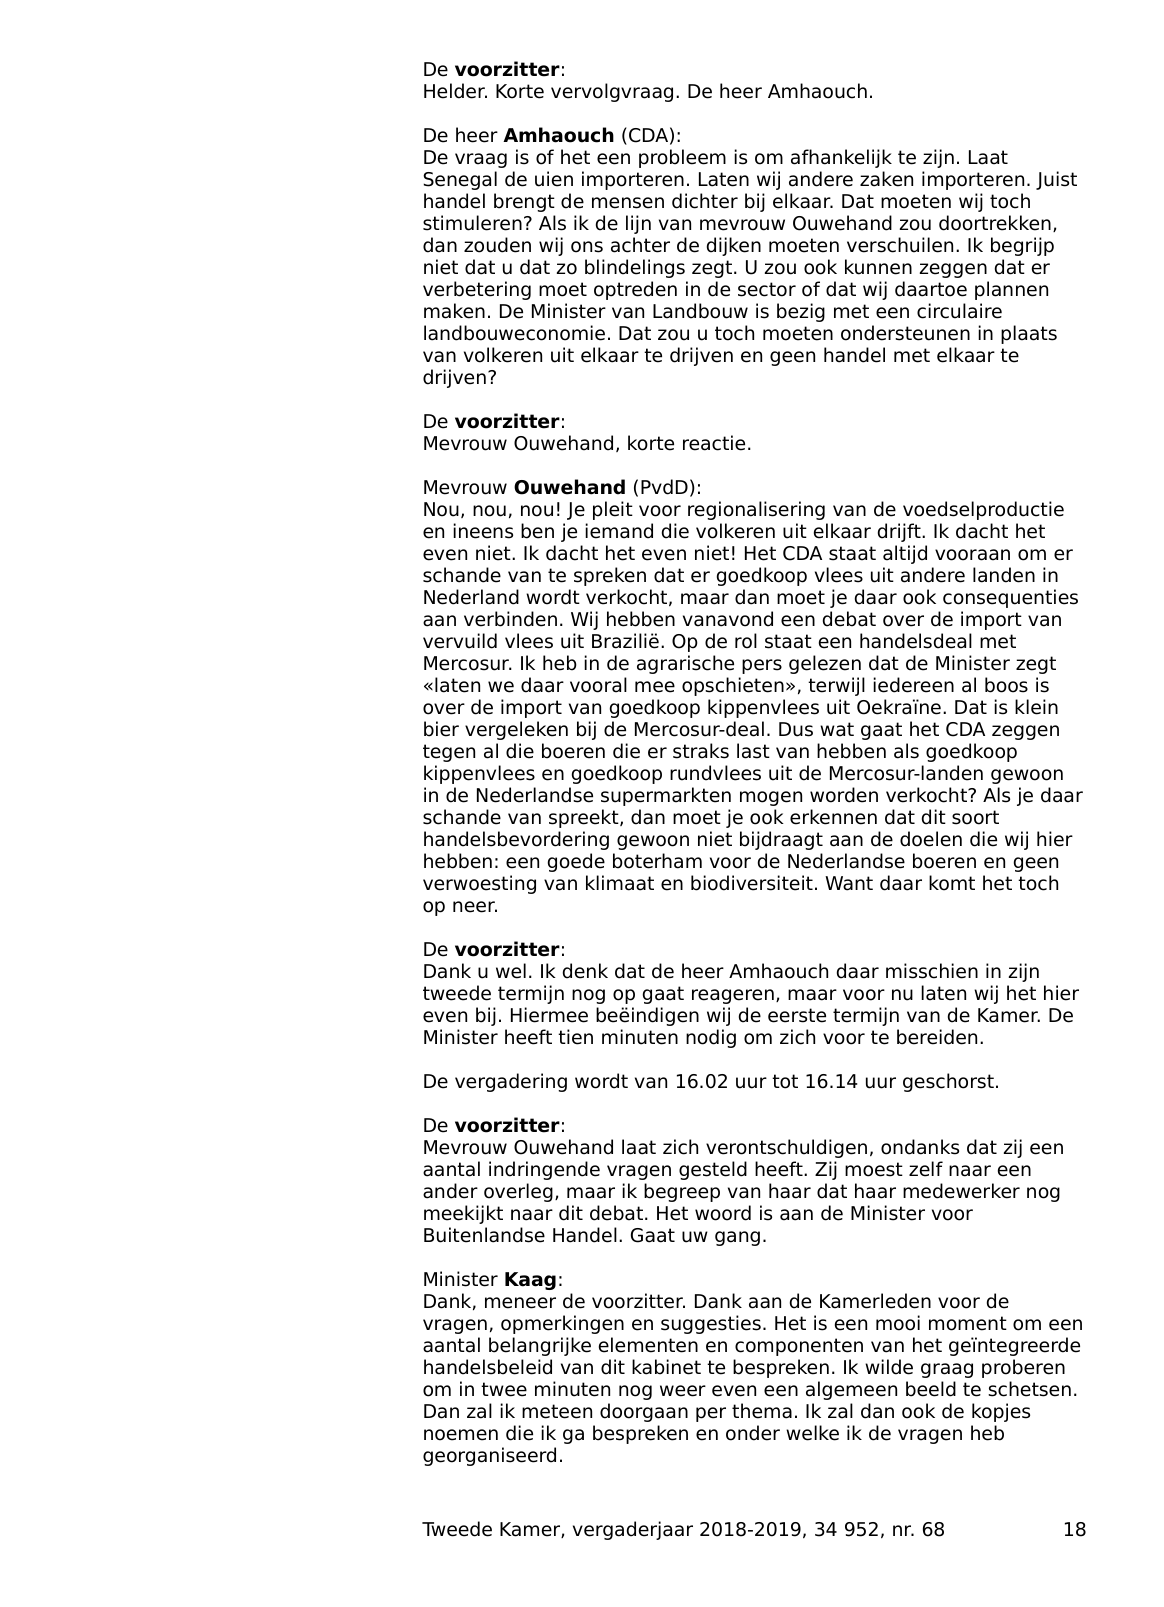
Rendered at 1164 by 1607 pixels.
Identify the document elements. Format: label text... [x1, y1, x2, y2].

text De voorzitter: [422, 1115, 1087, 1137]
text Minister Kaag: [422, 1269, 1087, 1291]
text De heer Amhaouch (CDA): [422, 125, 1087, 147]
text Dank u wel. Ik denk dat de heer Amhaouch daar misschien in zijn tweede termijn nog op gaat reageren, maar voor nu laten wij het hier even bij. Hiermee beëindigen wij de eerste termijn van de Kamer. De Minister heeft tien minuten nodig om zich voor te bereiden. [422, 961, 1087, 1049]
text De voorzitter: [422, 59, 1087, 81]
text Mevrouw Ouwehand laat zich verontschuldigen, ondanks dat zij een aantal indringende vragen gesteld heeft. Zij moest zelf naar een ander overleg, maar ik begreep van haar dat haar medewerker nog meekijkt naar dit debat. Het woord is aan de Minister voor Buitenlandse Handel. Gaat uw gang. [422, 1137, 1087, 1247]
text Dank, meneer de voorzitter. Dank aan de Kamerleden voor de vragen, opmerkingen en suggesties. Het is een mooi moment om een aantal belangrijke elementen en componenten van het geïntegreerde handelsbeleid van dit kabinet te bespreken. Ik wilde graag proberen om in twee minuten nog weer even een algemeen beeld te schetsen. Dan zal ik meteen doorgaan per thema. Ik zal dan ook de kopjes noemen die ik ga bespreken en onder welke ik de vragen heb georganiseerd. [422, 1291, 1087, 1467]
text De vergadering wordt van 16.02 uur tot 16.14 uur geschorst. [422, 1071, 1087, 1093]
text Mevrouw Ouwehand, korte reactie. [422, 433, 1087, 455]
text De vraag is of het een probleem is om afhankelijk te zijn. Laat Senegal de uien importeren. Laten wij andere zaken importeren. Juist handel brengt de mensen dichter bij elkaar. Dat moeten wij toch stimuleren? Als ik de lijn van mevrouw Ouwehand zou doortrekken, dan zouden wij ons achter de dijken moeten verschuilen. Ik begrijp niet dat u dat zo blindelings zegt. U zou ook kunnen zeggen dat er verbetering moet optreden in de sector of dat wij daartoe plannen maken. De Minister van Landbouw is bezig met een circulaire landbouweconomie. Dat zou u toch moeten ondersteunen in plaats van volkeren uit elkaar te drijven en geen handel met elkaar te drijven? [422, 147, 1087, 389]
text De voorzitter: [422, 411, 1087, 433]
text Nou, nou, nou! Je pleit voor regionalisering van de voedselproductie en ineens ben je iemand die volkeren uit elkaar drijft. Ik dacht het even niet. Ik dacht het even niet! Het CDA staat altijd vooraan om er schande van te spreken dat er goedkoop vlees uit andere landen in Nederland wordt verkocht, maar dan moet je daar ook consequenties aan verbinden. Wij hebben vanavond een debat over de import van vervuild vlees uit Brazilië. Op de rol staat een handelsdeal met Mercosur. Ik heb in de agrarische pers gelezen dat de Minister zegt «laten we daar vooral mee opschieten», terwijl iedereen al boos is over de import van goedkoop kippenvlees uit Oekraïne. Dat is klein bier vergeleken bij de Mercosur-deal. Dus wat gaat het CDA zeggen tegen al die boeren die er straks last van hebben als goedkoop kippenvlees en goedkoop rundvlees uit de Mercosur-landen gewoon in de Nederlandse supermarkten mogen worden verkocht? Als je daar schande van spreekt, dan moet je ook erkennen dat dit soort handelsbevordering gewoon niet bijdraagt aan de doelen die wij hier hebben: een goede boterham voor de Nederlandse boeren en geen verwoesting van klimaat en biodiversiteit. Want daar komt het toch op neer. [422, 499, 1087, 917]
text De voorzitter: [422, 939, 1087, 961]
text Helder. Korte vervolgvraag. De heer Amhaouch. [422, 81, 1087, 103]
text Mevrouw Ouwehand (PvdD): [422, 477, 1087, 499]
